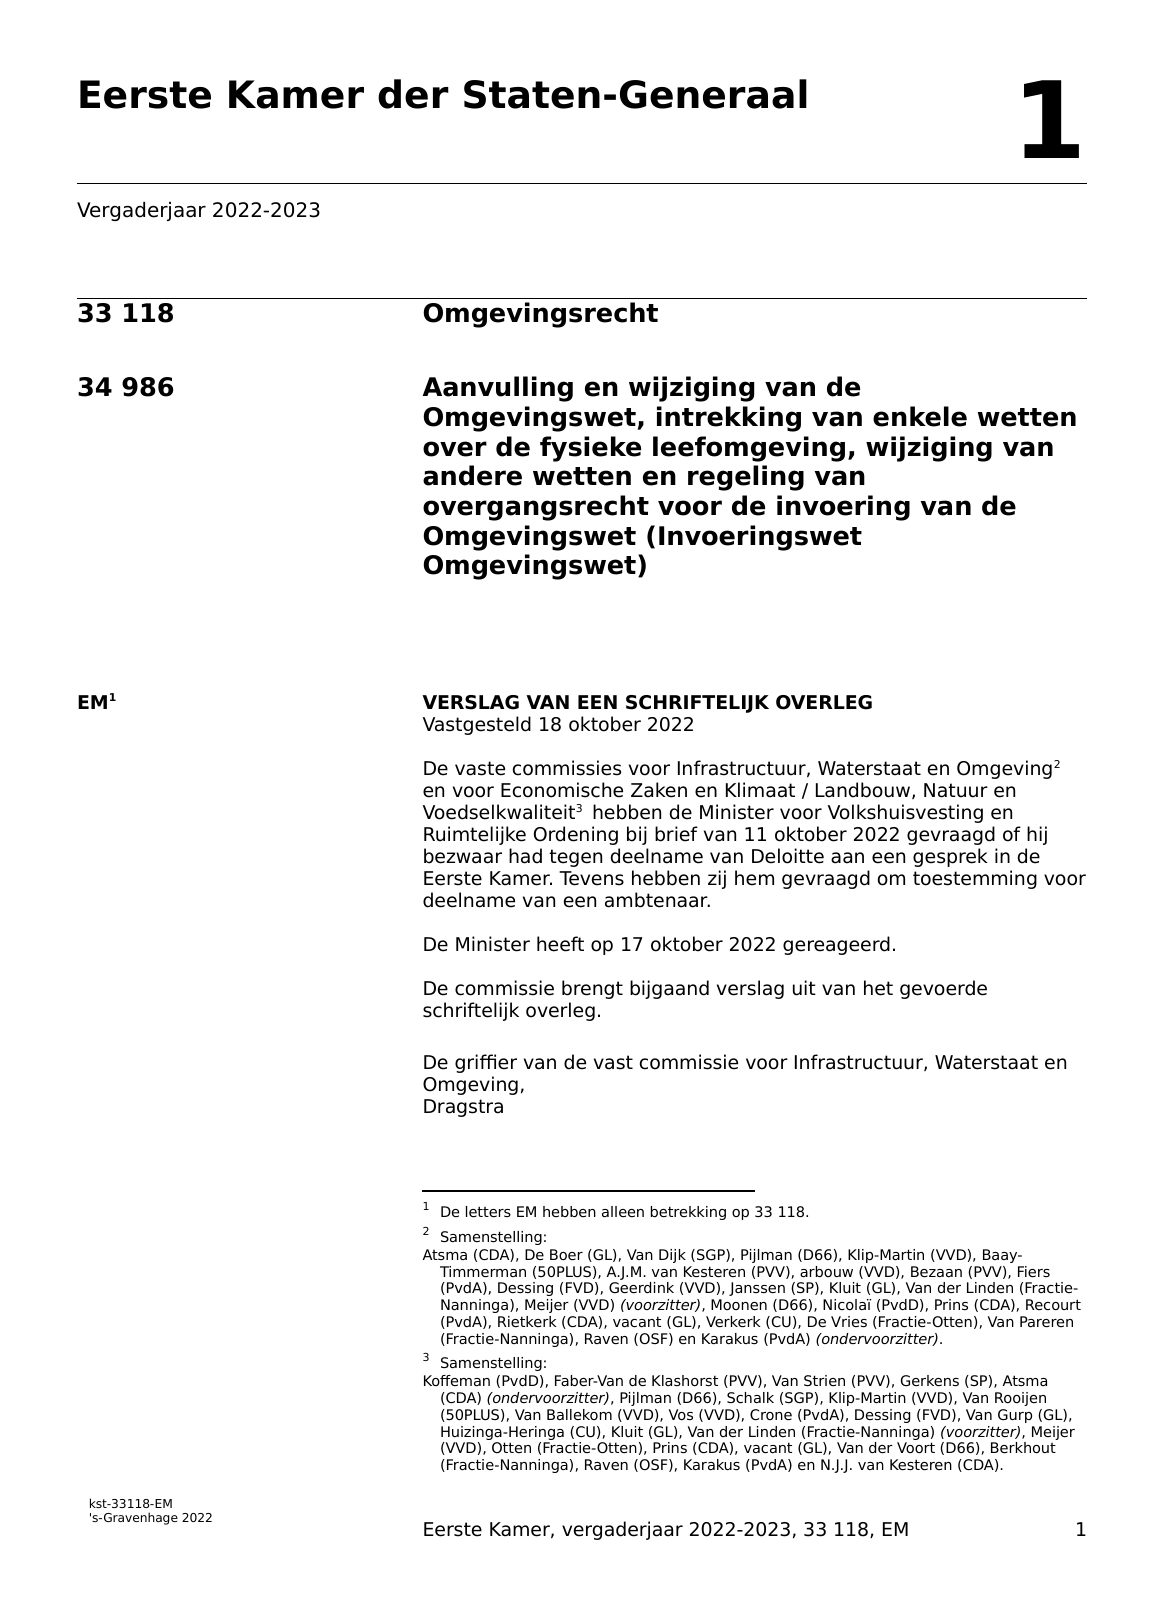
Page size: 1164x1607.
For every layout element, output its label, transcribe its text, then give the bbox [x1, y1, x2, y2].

table_cell Vergaderjaar 2022-2023 [77, 184, 1087, 298]
text Samenstelling: [422, 1225, 1087, 1247]
table_header Eerste Kamer der Staten-Generaal [77, 59, 886, 183]
text kst-33118-EM [88, 1497, 323, 1511]
text Samenstelling: [422, 1351, 1087, 1373]
text De griffier van de vast commissie voor Infrastructuur, Waterstaat en Omgeving, Dragstra [422, 1052, 1087, 1118]
table_header 1 [886, 59, 1087, 183]
subtitle 33 118 Omgevingsrecht [77, 299, 1087, 329]
subtitle EM VERSLAG VAN EEN SCHRIFTELIJK OVERLEG [77, 692, 1087, 714]
text De vaste commissies voor Infrastructuur, Waterstaat en Omgeving en voor Economische Zaken en Klimaat / Landbouw, Natuur en Voedselkwaliteit hebben de Minister voor Volkshuisvesting en Ruimtelijke Ordening bij brief van 11 oktober 2022 gevraagd of hij bezwaar had tegen deelname van Deloitte aan een gesprek in de Eerste Kamer. Tevens hebben zij hem gevraagd om toestemming voor deelname van een ambtenaar. [422, 758, 1087, 912]
text Atsma (CDA), De Boer (GL), Van Dijk (SGP), Pijlman (D66), Klip-Martin (VVD), Baay-Timmerman (50PLUS), A.J.M. van Kesteren (PVV), arbouw (VVD), Bezaan (PVV), Fiers (PvdA), Dessing (FVD), Geerdink (VVD), Janssen (SP), Kluit (GL), Van der Linden (Fractie-Nanninga), Meijer (VVD) (voorzitter), Moonen (D66), Nicolaï (PvdD), Prins (CDA), Recourt (PvdA), Rietkerk (CDA), vacant (GL), Verkerk (CU), De Vries (Fractie-Otten), Van Pareren (Fractie-Nanninga), Raven (OSF) en Karakus (PvdA) (ondervoorzitter). [422, 1247, 1087, 1348]
subtitle 34 986 Aanvulling en wijziging van de Omgevingswet, intrekking van enkele wetten over de fysieke leefomgeving, wijziging van andere wetten en regeling van overgangsrecht voor de invoering van de Omgevingswet (Invoeringswet Omgevingswet) [77, 373, 1087, 581]
text De commissie brengt bijgaand verslag uit van het gevoerde schriftelijk overleg. [422, 978, 1087, 1022]
text Vastgesteld 18 oktober 2022 [422, 714, 1087, 736]
text De Minister heeft op 17 oktober 2022 gereageerd. [422, 934, 1087, 956]
text De letters EM hebben alleen betrekking op 33 118. [422, 1200, 1087, 1222]
text 's-Gravenhage 2022 [88, 1511, 323, 1525]
text Koffeman (PvdD), Faber-Van de Klashorst (PVV), Van Strien (PVV), Gerkens (SP), Atsma (CDA) (ondervoorzitter), Pijlman (D66), Schalk (SGP), Klip-Martin (VVD), Van Rooijen (50PLUS), Van Ballekom (VVD), Vos (VVD), Crone (PvdA), Dessing (FVD), Van Gurp (GL), Huizinga-Heringa (CU), Kluit (GL), Van der Linden (Fractie-Nanninga) (voorzitter), Meijer (VVD), Otten (Fractie-Otten), Prins (CDA), vacant (GL), Van der Voort (D66), Berkhout (Fractie-Nanninga), Raven (OSF), Karakus (PvdA) en N.J.J. van Kesteren (CDA). [422, 1373, 1087, 1474]
